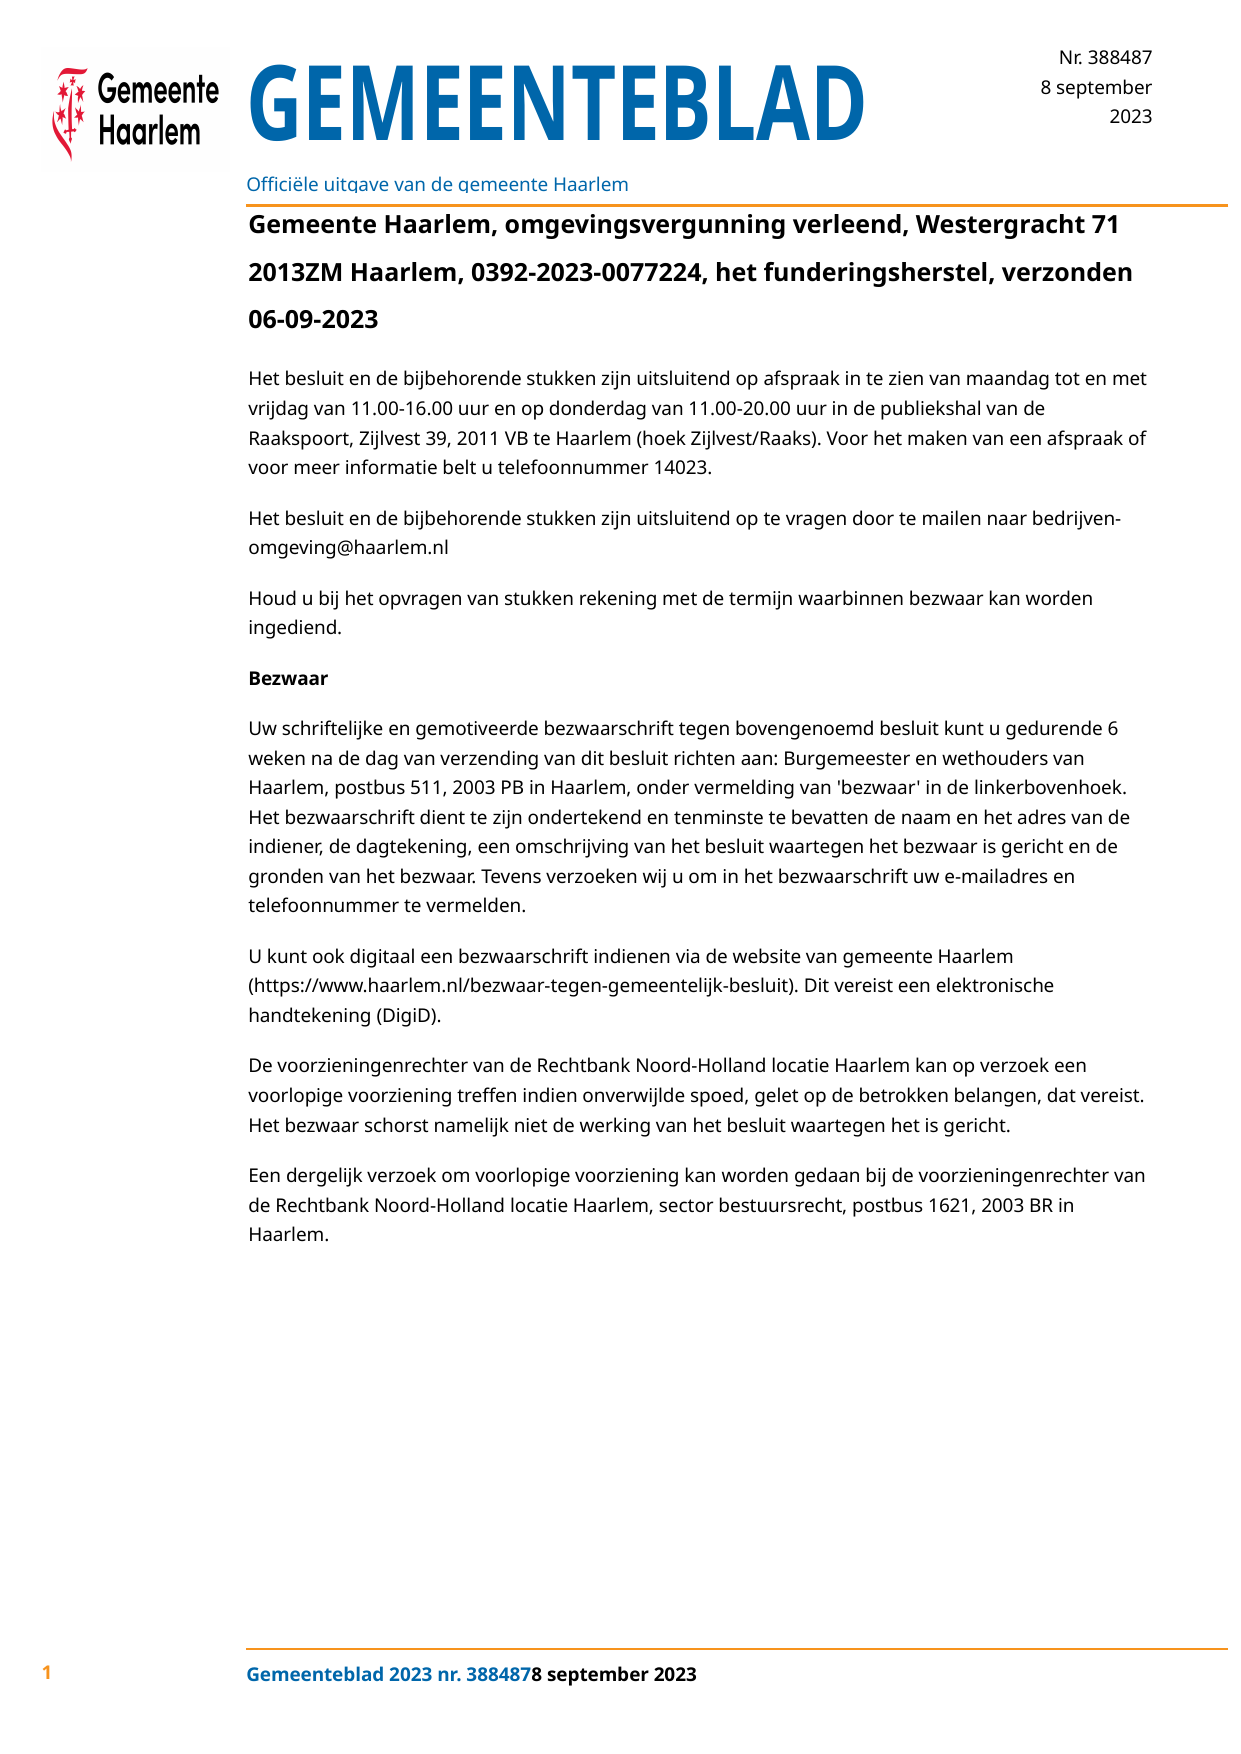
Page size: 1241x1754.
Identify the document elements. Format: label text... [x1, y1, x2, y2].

text Het besluit en de bijbehorende stukken zijn uitsluitend op afspraak in te zien van maandag tot en met vrijdag van 11.00-16.00 uur en op donderdag van 11.00-20.00 uur in de publiekshal van de Raakspoort, Zijlvest 39, 2011 VB te Haarlem (hoek Zijlvest/Raaks). Voor het maken van een afspraak of voor meer informatie belt u telefoonnummer 14023. [248, 366, 1152, 480]
picture [41, 47, 231, 172]
text Bezwaar [248, 665, 1152, 690]
text De voorzieningenrechter van de Rechtbank Noord-Holland locatie Haarlem kan op verzoek een voorlopige voorziening treffen indien onverwijlde spoed, gelet op de betrokken belangen, dat vereist. Het bezwaar schorst namelijk niet de werking van het besluit waartegen het is gericht. [248, 1053, 1152, 1137]
text Uw schriftelijke en gemotiveerde bezwaarschrift tegen bovengenoemd besluit kunt u gedurende 6 weken na de dag van verzending van dit besluit richten aan: Burgemeester en wethouders van Haarlem, postbus 511, 2003 PB in Haarlem, onder vermelding van 'bezwaar' in de linkerbovenhoek. Het bezwaarschrift dient te zijn ondertekend en tenminste te bevatten de naam en het adres van de indiener, de dagtekening, een omschrijving van het besluit waartegen het bezwaar is gericht en de gronden van het bezwaar. Tevens verzoeken wij u om in het bezwaarschrift uw e-mailadres en telefoonnummer te vermelden. [248, 715, 1152, 918]
text Het besluit en de bijbehorende stukken zijn uitsluitend op te vragen door te mailen naar bedrijven-omgeving@haarlem.nl [248, 505, 1152, 560]
text U kunt ook digitaal een bezwaarschrift indienen via de website van gemeente Haarlem (https://www.haarlem.nl/bezwaar-tegen-gemeentelijk-besluit). Dit vereist een elektronische handtekening (DigiD). [248, 943, 1152, 1028]
text Gemeente Haarlem, omgevingsvergunning verleend, Westergracht 71 2013ZM Haarlem, 0392-2023-0077224, het funderingsherstel, verzonden 06-09-2023 [248, 207, 1152, 336]
text Houd u bij het opvragen van stukken rekening met de termijn waarbinnen bezwaar kan worden ingediend. [248, 585, 1152, 640]
text Een dergelijk verzoek om voorlopige voorziening kan worden gedaan bij de voorzieningenrechter van de Rechtbank Noord-Holland locatie Haarlem, sector bestuursrecht, postbus 1621, 2003 BR in Haarlem. [248, 1162, 1152, 1247]
